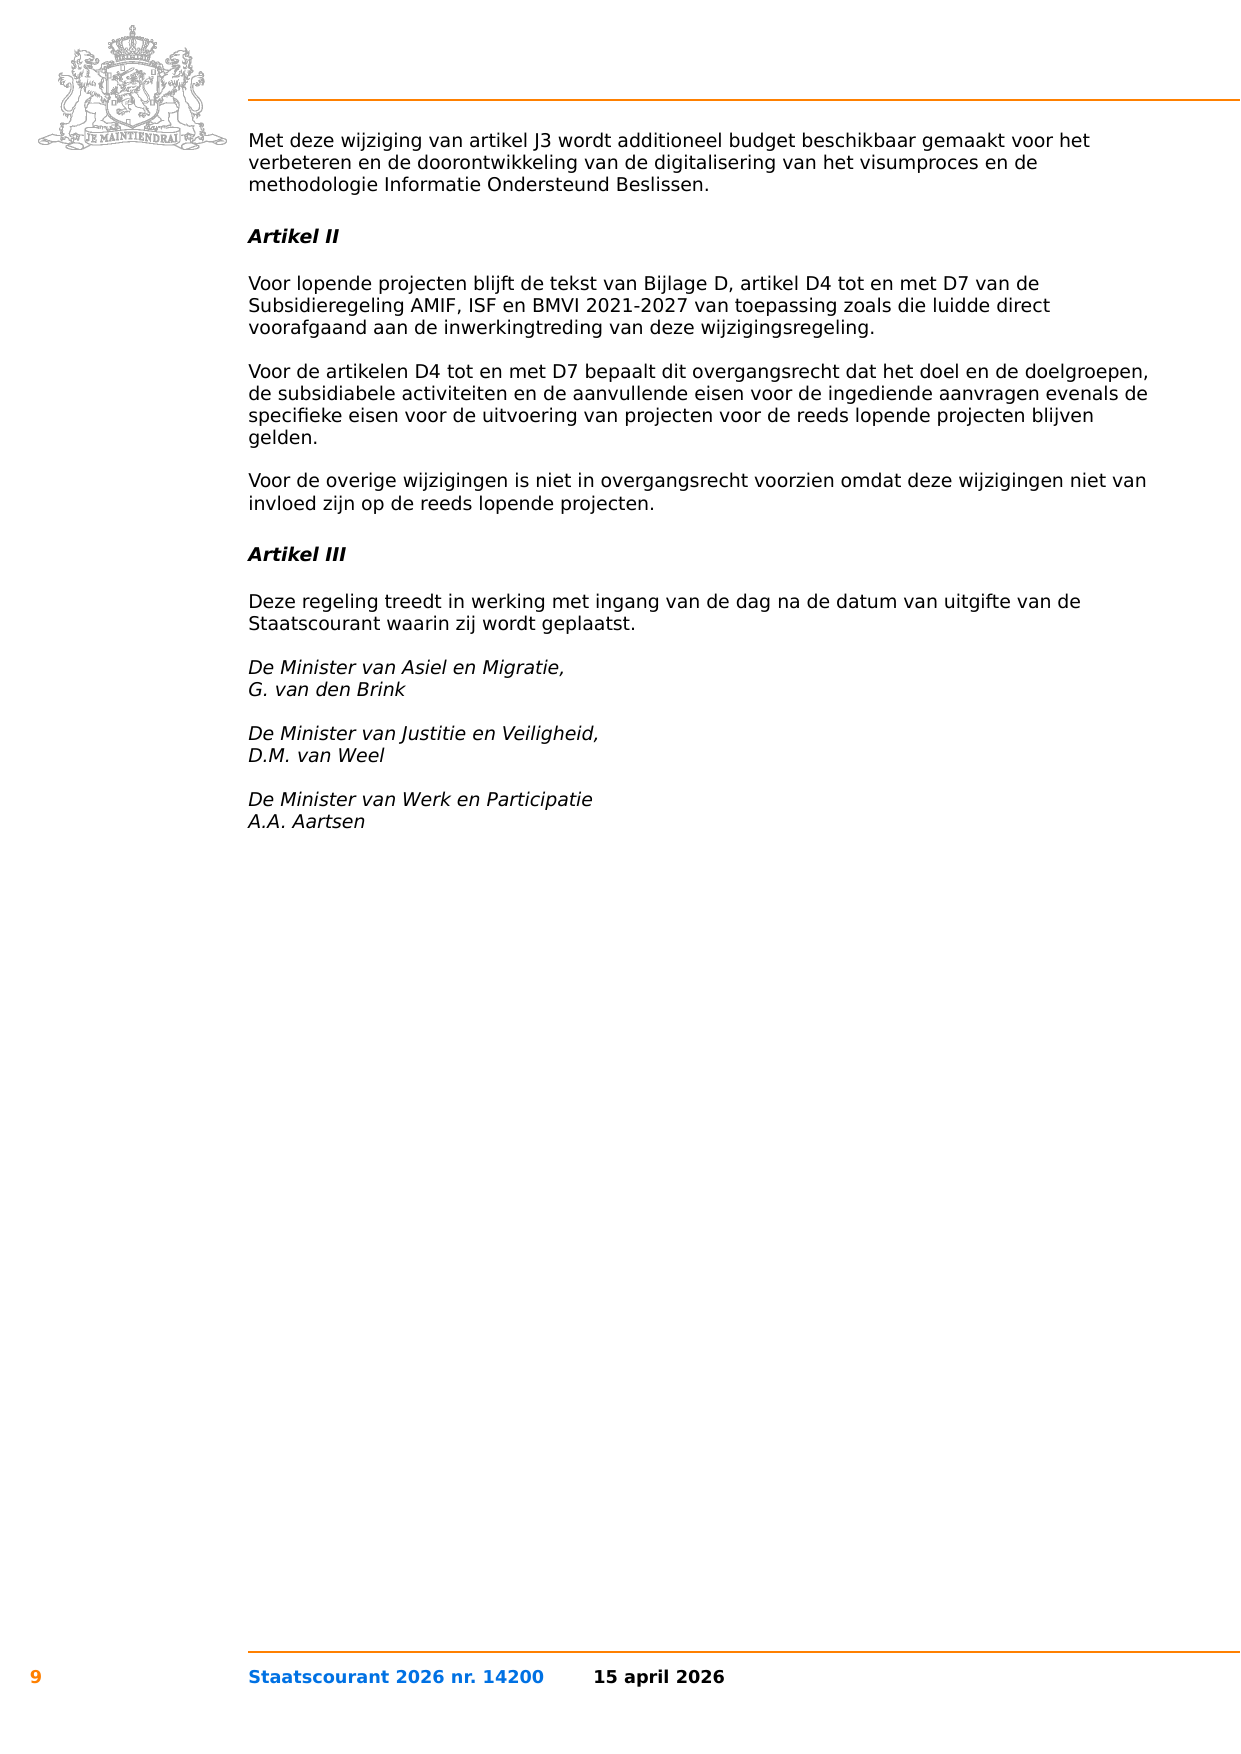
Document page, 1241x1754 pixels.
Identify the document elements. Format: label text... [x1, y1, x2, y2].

text Deze regeling treedt in werking met ingang van de dag na de datum van uitgifte van de Staatscourant waarin zij wordt geplaatst. [248, 591, 1163, 635]
subtitle Artikel III [248, 544, 1163, 566]
picture [38, 25, 227, 150]
text Voor lopende projecten blijft de tekst van Bijlage D, artikel D4 tot en met D7 van de Subsidieregeling AMIF, ISF en BMVI 2021-2027 van toepassing zoals die luidde direct voorafgaand aan de inwerkingtreding van deze wijzigingsregeling. [248, 273, 1163, 339]
text Met deze wijziging van artikel J3 wordt additioneel budget beschikbaar gemaakt voor het verbeteren en de doorontwikkeling van de digitalisering van het visumproces en de methodologie Informatie Ondersteund Beslissen. [248, 130, 1163, 196]
subtitle Artikel II [248, 226, 1163, 248]
text De Minister van Justitie en Veiligheid, D.M. van Weel [248, 723, 1163, 767]
text De Minister van Asiel en Migratie, G. van den Brink [248, 657, 1163, 701]
text Voor de overige wijzigingen is niet in overgangsrecht voorzien omdat deze wijzigingen niet van invloed zijn op de reeds lopende projecten. [248, 470, 1163, 514]
text Voor de artikelen D4 tot en met D7 bepaalt dit overgangsrecht dat het doel en de doelgroepen, de subsidiabele activiteiten en de aanvullende eisen voor de ingediende aanvragen evenals de specifieke eisen voor de uitvoering van projecten voor de reeds lopende projecten blijven gelden. [248, 361, 1163, 448]
text De Minister van Werk en Participatie A.A. Aartsen [248, 789, 1163, 833]
